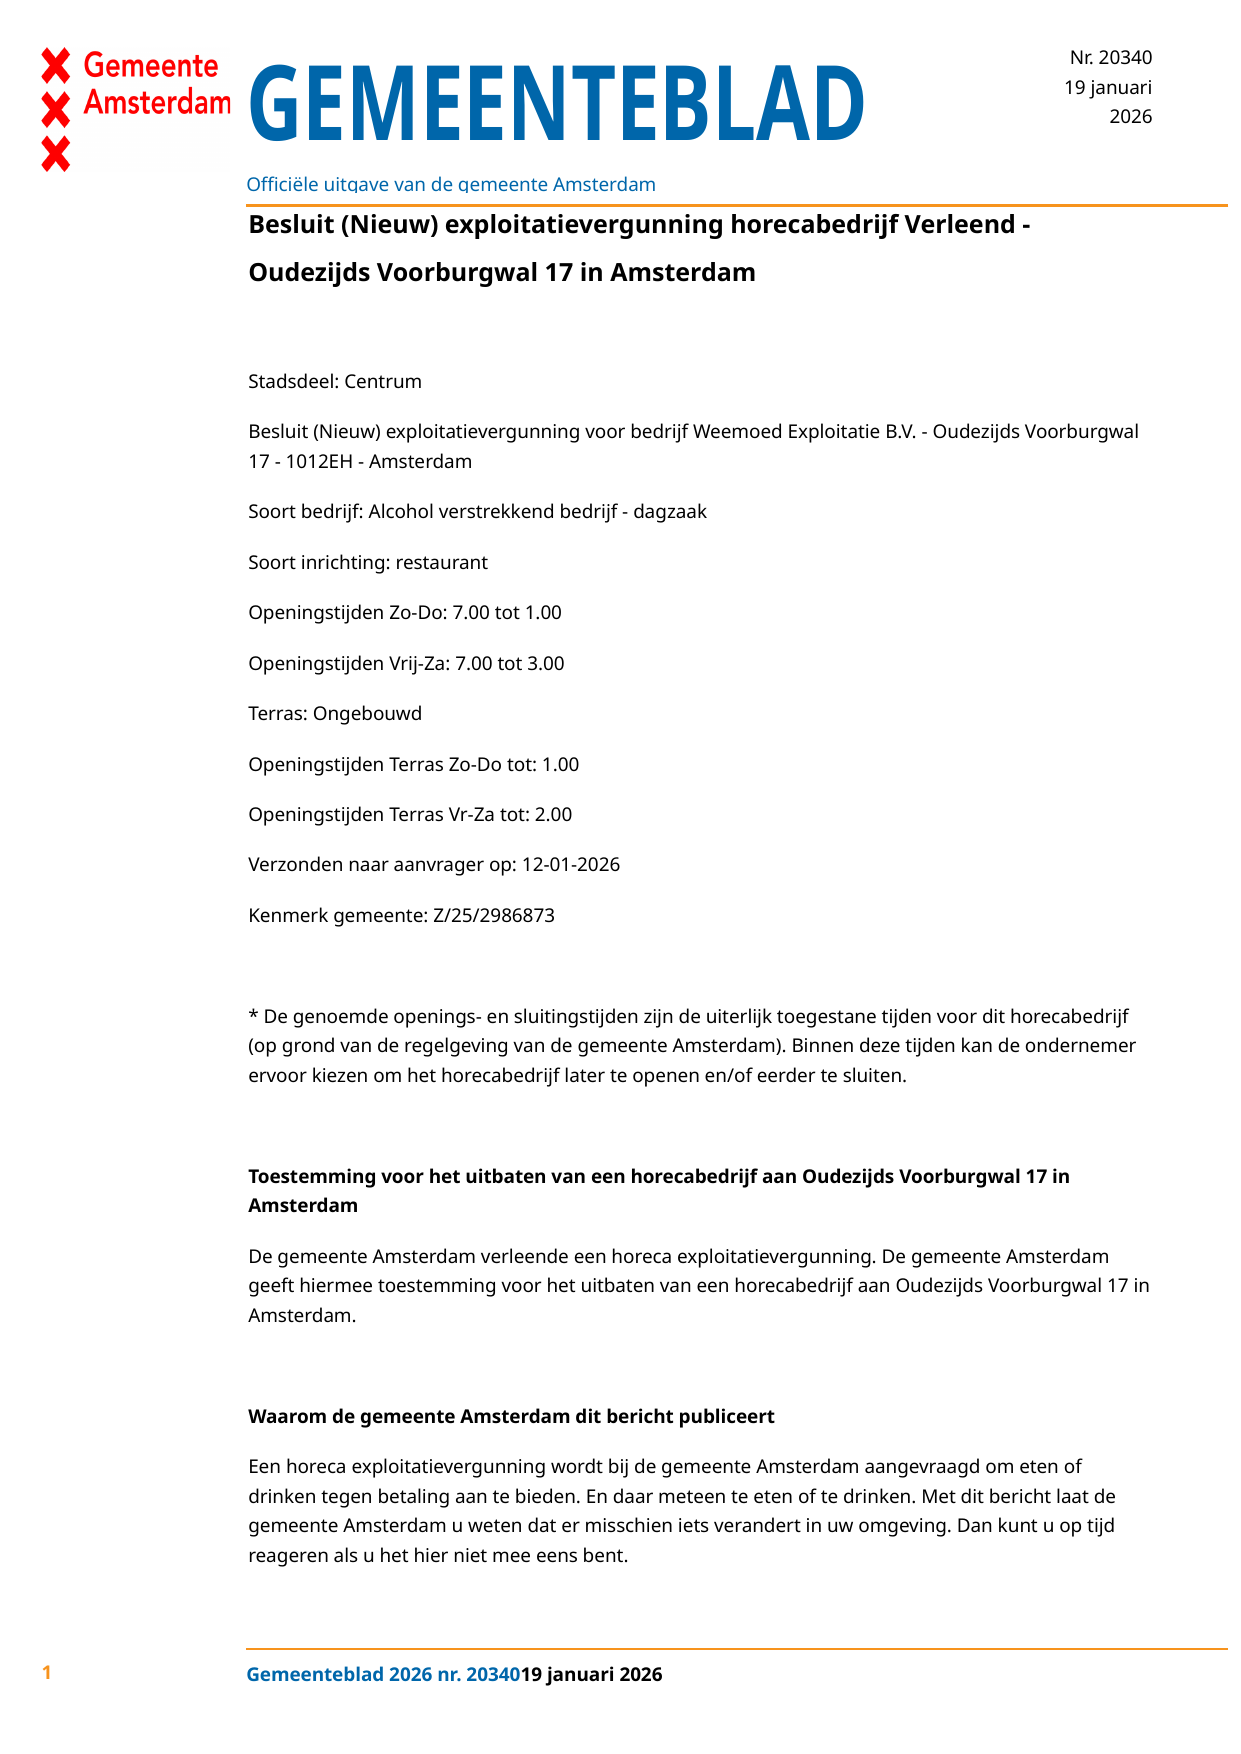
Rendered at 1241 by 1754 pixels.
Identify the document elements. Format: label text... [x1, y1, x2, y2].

text Openingstijden Terras Vr-Za tot: 2.00 [248, 801, 1152, 827]
text Kenmerk gemeente: Z/25/2986873 [248, 902, 1152, 928]
text Soort bedrijf: Alcohol verstrekkend bedrijf - dagzaak [248, 499, 1152, 524]
text Toestemming voor het uitbaten van een horecabedrijf aan Oudezijds Voorburgwal 17 in Amsterdam [248, 1163, 1152, 1218]
text Besluit (Nieuw) exploitatievergunning horecabedrijf Verleend - Oudezijds Voorburgwal 17 in Amsterdam [248, 207, 1152, 288]
text Besluit (Nieuw) exploitatievergunning voor bedrijf Weemoed Exploitatie B.V. - Oudezijds Voorburgwal 17 - 1012EH - Amsterdam [248, 419, 1152, 474]
text Terras: Ongebouwd [248, 700, 1152, 726]
text * De genoemde openings- en sluitingstijden zijn de uiterlijk toegestane tijden voor dit horecabedrijf (op grond van de regelgeving van de gemeente Amsterdam). Binnen deze tijden kan de ondernemer ervoor kiezen om het horecabedrijf later te openen en/of eerder te sluiten. [248, 1003, 1152, 1088]
text Openingstijden Terras Zo-Do tot: 1.00 [248, 751, 1152, 777]
picture [41, 47, 231, 172]
text Openingstijden Zo-Do: 7.00 tot 1.00 [248, 599, 1152, 625]
text Openingstijden Vrij-Za: 7.00 tot 3.00 [248, 650, 1152, 676]
text Stadsdeel: Centrum [248, 368, 1152, 394]
text Verzonden naar aanvrager op: 12-01-2026 [248, 852, 1152, 877]
text De gemeente Amsterdam verleende een horeca exploitatievergunning. De gemeente Amsterdam geeft hiermee toestemming voor het uitbaten van een horecabedrijf aan Oudezijds Voorburgwal 17 in Amsterdam. [248, 1243, 1152, 1328]
text Waarom de gemeente Amsterdam dit bericht publiceert [248, 1403, 1152, 1429]
text Soort inrichting: restaurant [248, 549, 1152, 575]
text Een horeca exploitatievergunning wordt bij de gemeente Amsterdam aangevraagd om eten of drinken tegen betaling aan te bieden. En daar meteen te eten of te drinken. Met dit bericht laat de gemeente Amsterdam u weten dat er misschien iets verandert in uw omgeving. Dan kunt u op tijd reageren als u het hier niet mee eens bent. [248, 1453, 1152, 1568]
